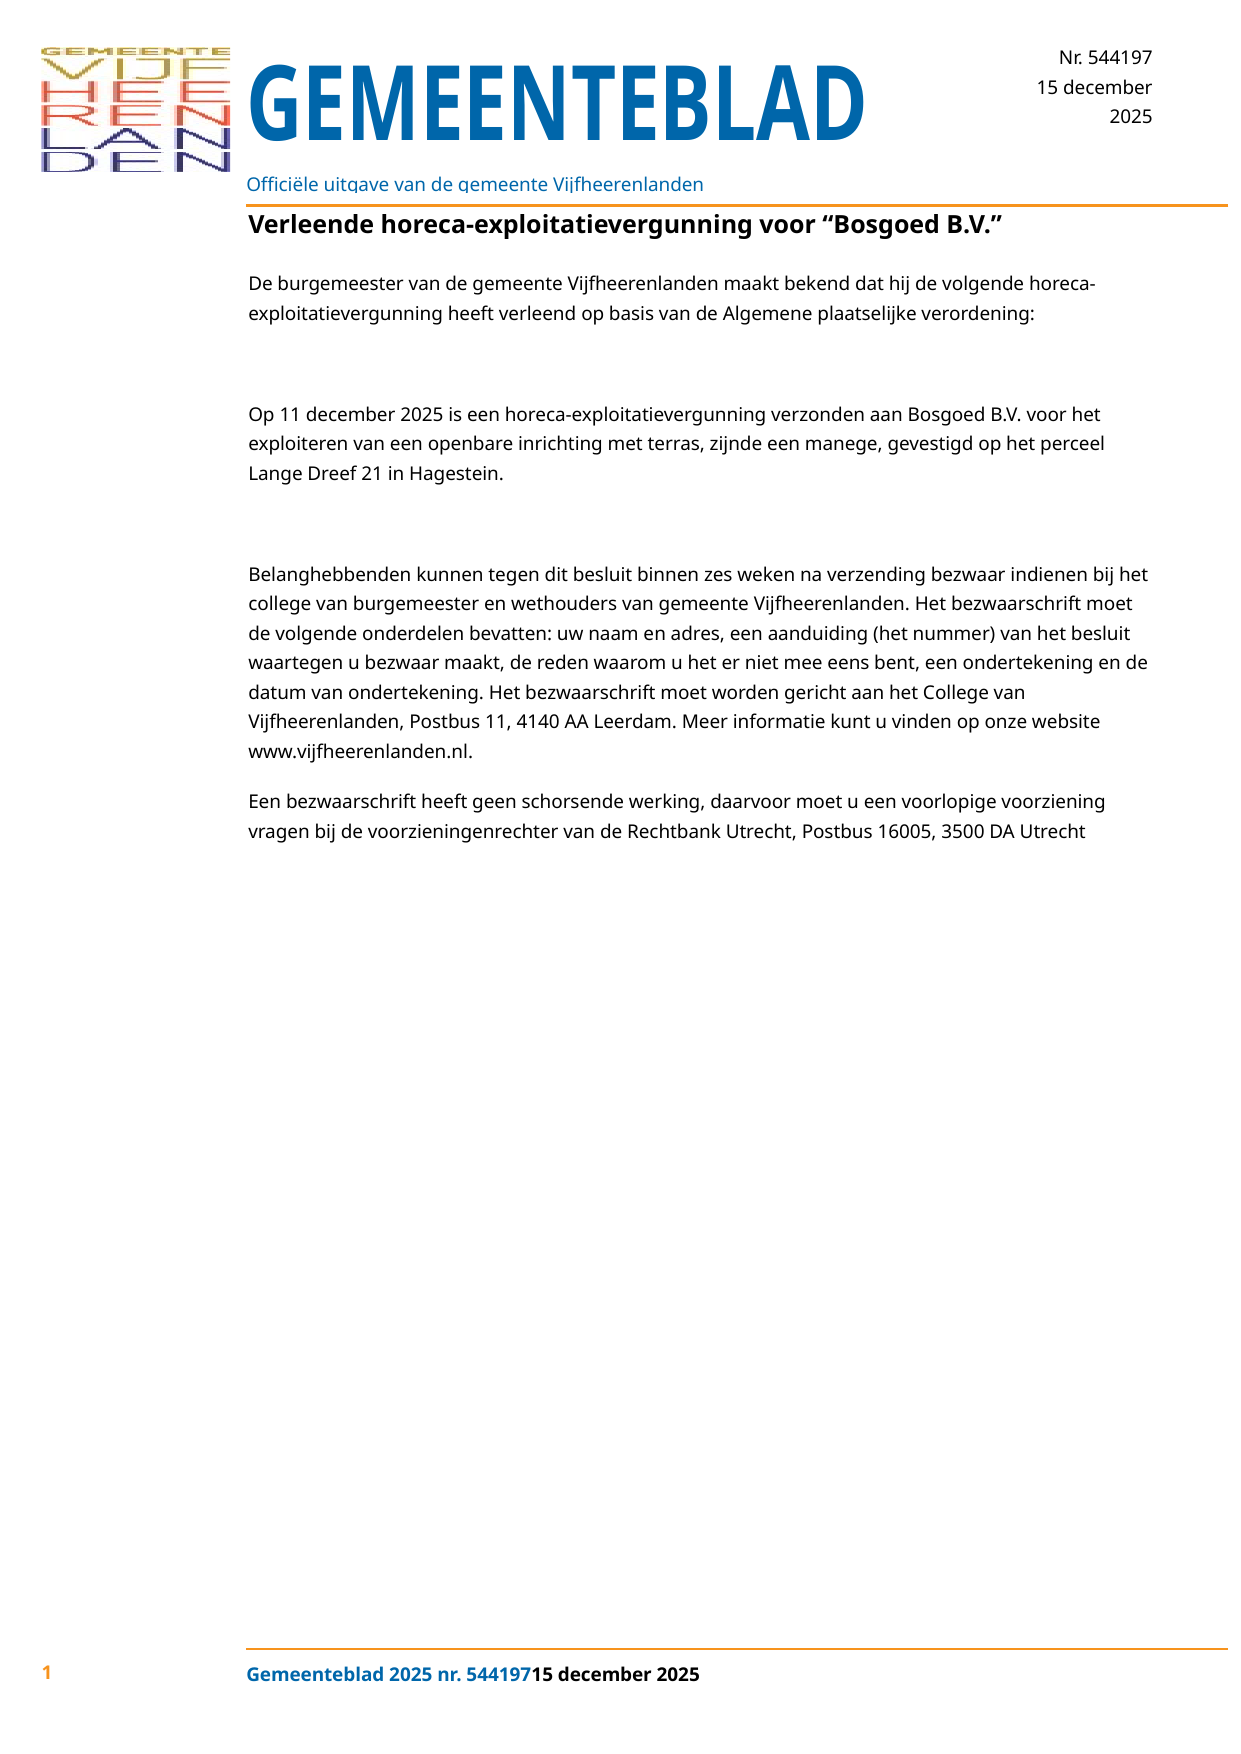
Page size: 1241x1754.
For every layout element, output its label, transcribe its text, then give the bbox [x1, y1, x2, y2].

text Verleende horeca-exploitatievergunning voor “Bosgoed B.V.” [248, 207, 1152, 241]
picture [41, 47, 231, 172]
text Een bezwaarschrift heeft geen schorsende werking, daarvoor moet u een voorlopige voorziening vragen bij de voorzieningenrechter van de Rechtbank Utrecht, Postbus 16005, 3500 DA Utrecht [248, 789, 1152, 844]
text Op 11 december 2025 is een horeca-exploitatievergunning verzonden aan Bosgoed B.V. voor het exploiteren van een openbare inrichting met terras, zijnde een manege, gevestigd op het perceel Lange Dreef 21 in Hagestein. [248, 401, 1152, 486]
text De burgemeester van de gemeente Vijfheerenlanden maakt bekend dat hij de volgende horeca-exploitatievergunning heeft verleend op basis van de Algemene plaatselijke verordening: [248, 270, 1152, 326]
text Belanghebbenden kunnen tegen dit besluit binnen zes weken na verzending bezwaar indienen bij het college van burgemeester en wethouders van gemeente Vijfheerenlanden. Het bezwaarschrift moet de volgende onderdelen bevatten: uw naam en adres, een aanduiding (het nummer) van het besluit waartegen u bezwaar maakt, de reden waarom u het er niet mee eens bent, een ondertekening en de datum van ondertekening. Het bezwaarschrift moet worden gericht aan het College van Vijfheerenlanden, Postbus 11, 4140 AA Leerdam. Meer informatie kunt u vinden op onze website www.vijfheerenlanden.nl. [248, 561, 1152, 764]
